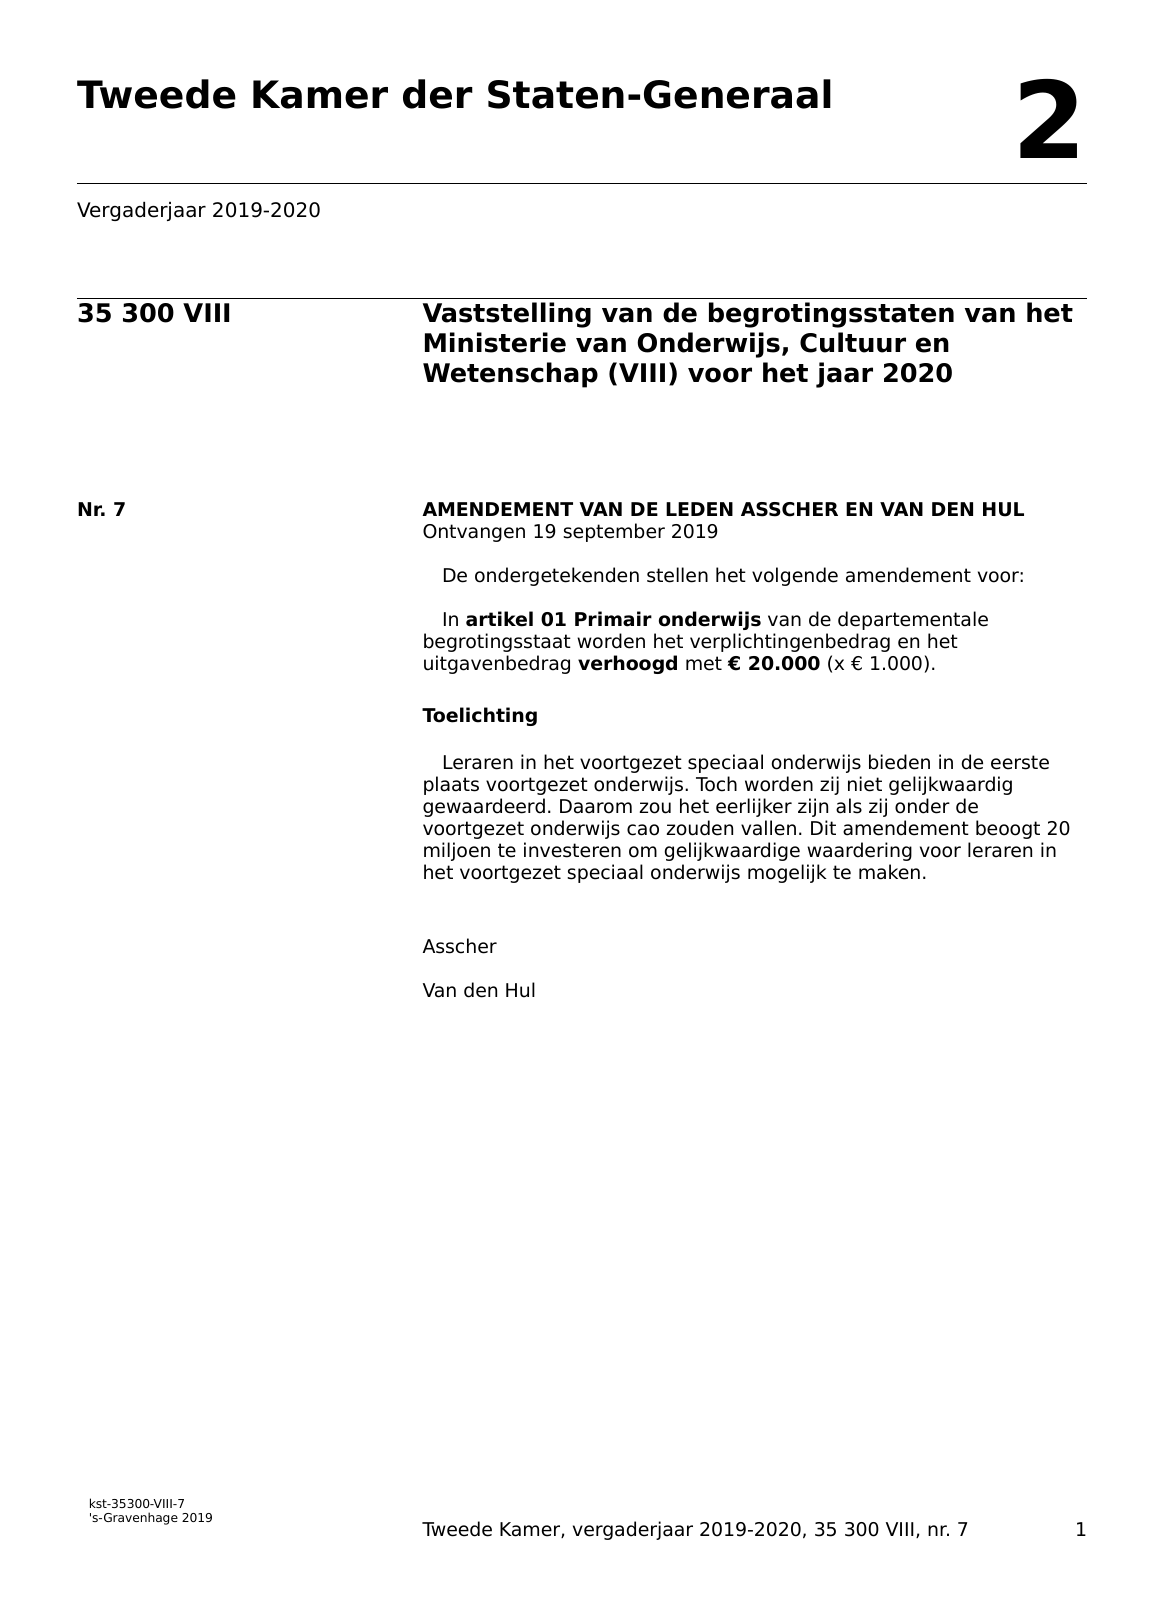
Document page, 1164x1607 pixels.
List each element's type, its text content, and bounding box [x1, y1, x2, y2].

text 's-Gravenhage 2019 [88, 1511, 323, 1525]
table_header Tweede Kamer der Staten-Generaal [77, 59, 886, 183]
subtitle Toelichting [422, 705, 1087, 727]
text Ontvangen 19 september 2019 [422, 521, 1087, 543]
text De ondergetekenden stellen het volgende amendement voor: [422, 565, 1087, 587]
subtitle Nr. 7 AMENDEMENT VAN DE LEDEN ASSCHER EN VAN DEN HUL [77, 499, 1087, 521]
subtitle 35 300 VIII Vaststelling van de begrotingsstaten van het Ministerie van Onderwijs, Cultuur en Wetenschap (VIII) voor het jaar 2020 [77, 299, 1087, 388]
table_cell Vergaderjaar 2019-2020 [77, 184, 1087, 298]
text kst-35300-VIII-7 [88, 1497, 323, 1511]
text In artikel 01 Primair onderwijs van de departementale begrotingsstaat worden het verplichtingenbedrag en het uitgavenbedrag verhoogd met € 20.000 (x € 1.000). [422, 609, 1087, 675]
text Asscher Van den Hul [422, 914, 1087, 1002]
text Leraren in het voortgezet speciaal onderwijs bieden in de eerste plaats voortgezet onderwijs. Toch worden zij niet gelijkwaardig gewaardeerd. Daarom zou het eerlijker zijn als zij onder de voortgezet onderwijs cao zouden vallen. Dit amendement beoogt 20 miljoen te investeren om gelijkwaardige waardering voor leraren in het voortgezet speciaal onderwijs mogelijk te maken. [422, 752, 1087, 884]
table_header 2 [886, 59, 1087, 183]
